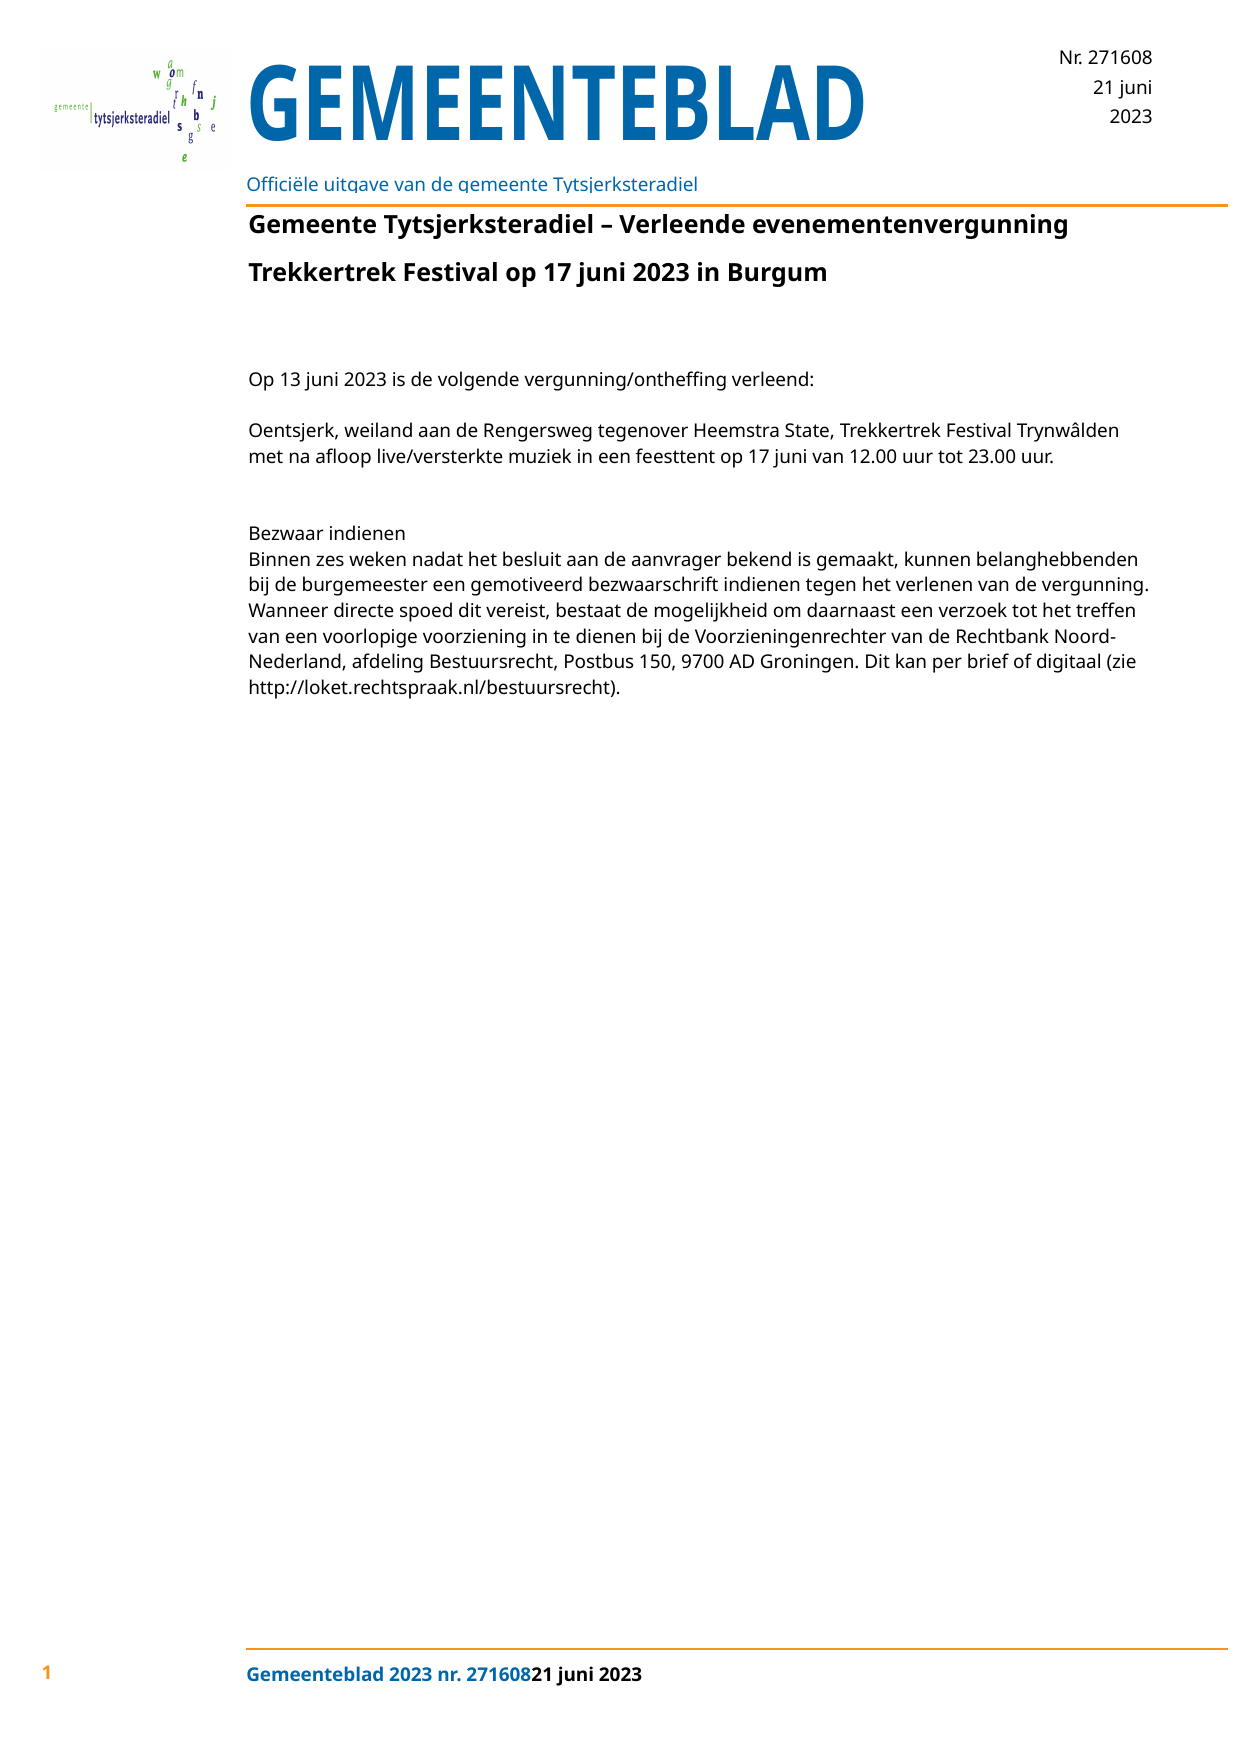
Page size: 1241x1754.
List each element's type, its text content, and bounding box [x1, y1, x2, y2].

picture [41, 47, 231, 172]
text Oentsjerk, weiland aan de Rengersweg tegenover Heemstra State, Trekkertrek Festival Trynwâlden met na afloop live/versterkte muziek in een feesttent op 17 juni van 12.00 uur tot 23.00 uur. [248, 417, 1152, 469]
text Gemeente Tytsjerksteradiel – Verleende evenementenvergunning Trekkertrek Festival op 17 juni 2023 in Burgum [248, 207, 1152, 288]
text Binnen zes weken nadat het besluit aan de aanvrager bekend is gemaakt, kunnen belanghebbenden bij de burgemeester een gemotiveerd bezwaarschrift indienen tegen het verlenen van de vergunning. Wanneer directe spoed dit vereist, bestaat de mogelijkheid om daarnaast een verzoek tot het treffen van een voorlopige voorziening in te dienen bij de Voorzieningenrechter van de Rechtbank Noord-Nederland, afdeling Bestuursrecht, Postbus 150, 9700 AD Groningen. Dit kan per brief of digitaal (zie http://loket.rechtspraak.nl/bestuursrecht). [248, 546, 1152, 700]
text Op 13 juni 2023 is de volgende vergunning/ontheffing verleend: [248, 366, 1152, 391]
text Bezwaar indienen [248, 520, 1152, 546]
